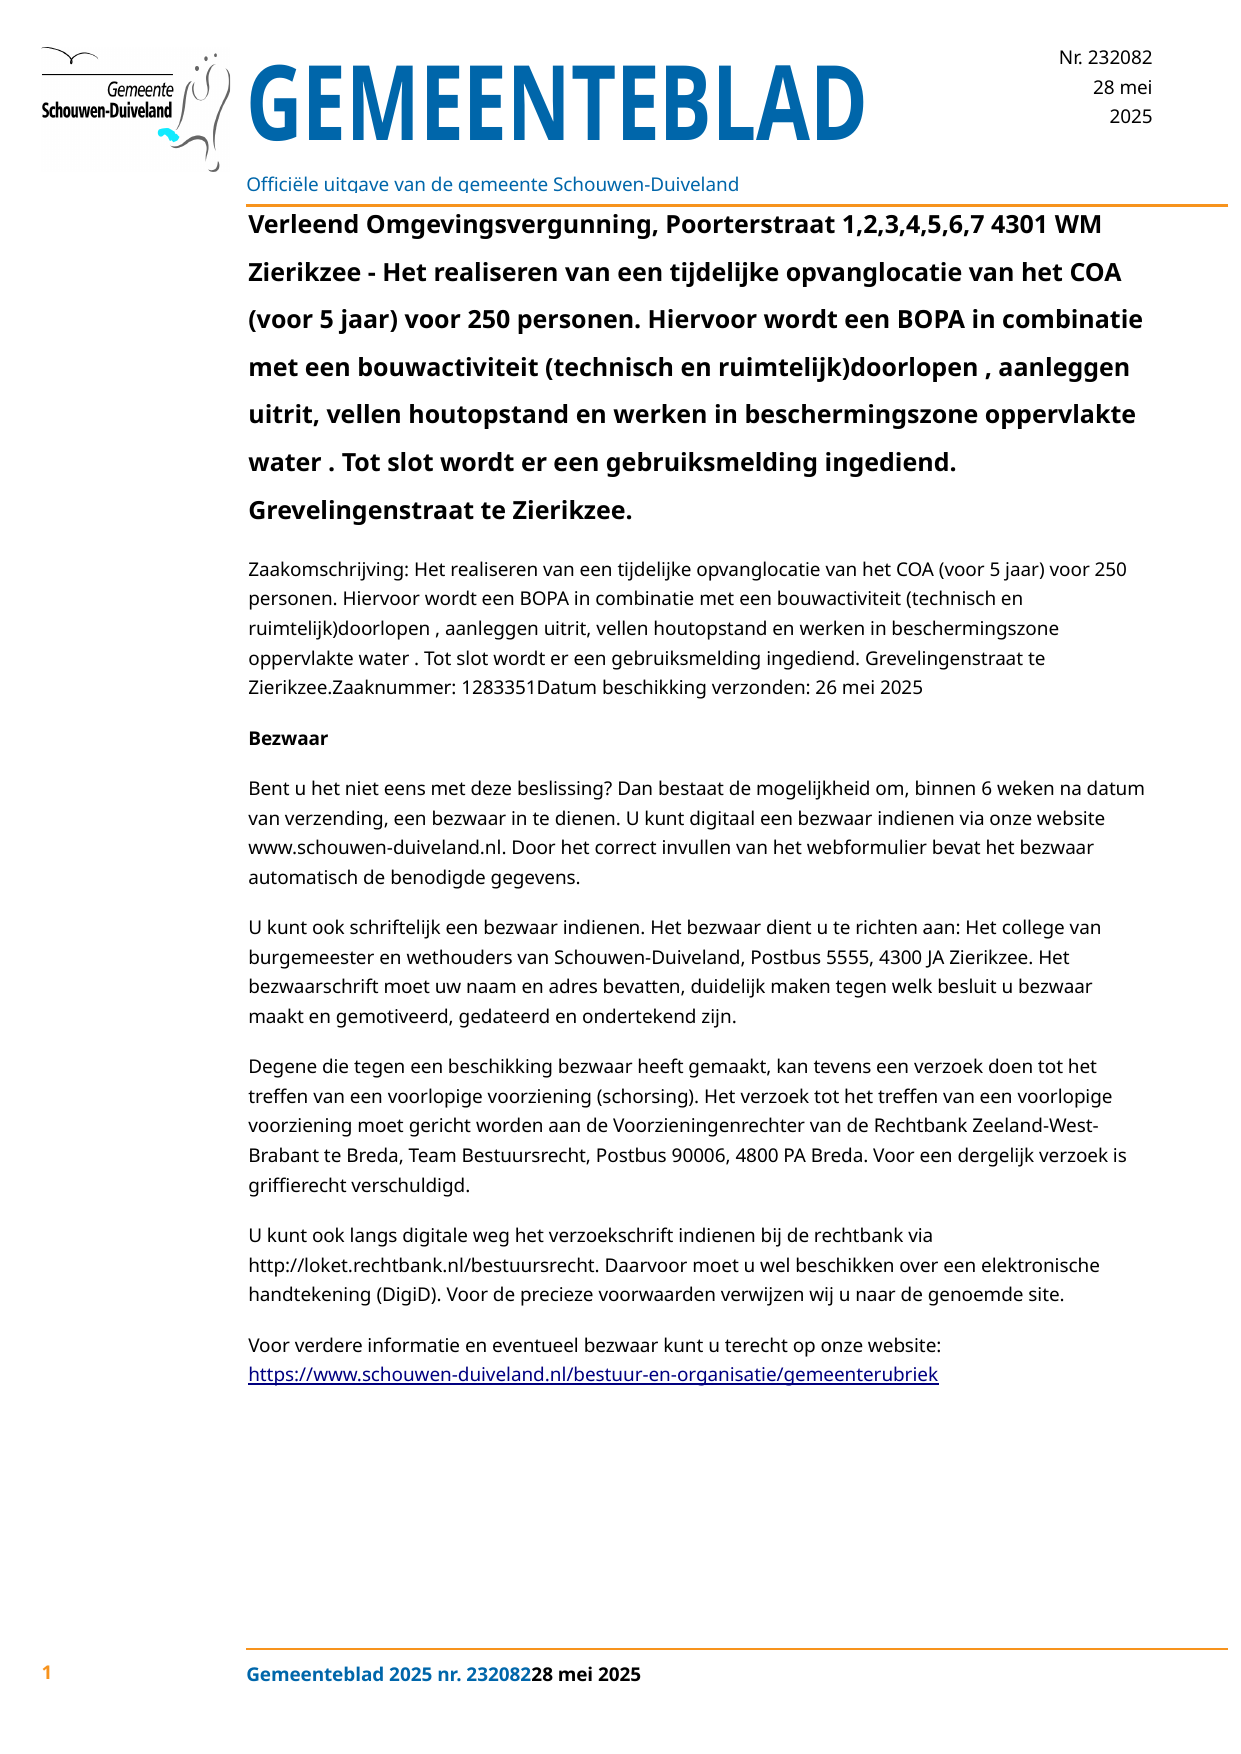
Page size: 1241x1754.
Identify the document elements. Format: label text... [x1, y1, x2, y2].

text U kunt ook schriftelijk een bezwaar indienen. Het bezwaar dient u te richten aan: Het college van burgemeester en wethouders van Schouwen-Duiveland, Postbus 5555, 4300 JA Zierikzee. Het bezwaarschrift moet uw naam en adres bevatten, duidelijk maken tegen welk besluit u bezwaar maakt en gemotiveerd, gedateerd en ondertekend zijn. [248, 914, 1152, 1029]
text Bent u het niet eens met deze beslissing? Dan bestaat de mogelijkheid om, binnen 6 weken na datum van verzending, een bezwaar in te dienen. U kunt digitaal een bezwaar indienen via onze website www.schouwen-duiveland.nl. Door het correct invullen van het webformulier bevat het bezwaar automatisch de benodigde gegevens. [248, 775, 1152, 889]
text Voor verdere informatie en eventueel bezwaar kunt u terecht op onze website: https://www.schouwen-duiveland.nl/bestuur-en-organisatie/gemeenterubriek [248, 1332, 1152, 1387]
text Degene die tegen een beschikking bezwaar heeft gemaakt, kan tevens een verzoek doen tot het treffen van een voorlopige voorziening (schorsing). Het verzoek tot het treffen van een voorlopige voorziening moet gericht worden aan de Voorzieningenrechter van de Rechtbank Zeeland-West-Brabant te Breda, Team Bestuursrecht, Postbus 90006, 4800 PA Breda. Voor een dergelijk verzoek is griffierecht verschuldigd. [248, 1053, 1152, 1197]
text Bezwaar [248, 725, 1152, 750]
text Zaakomschrijving: Het realiseren van een tijdelijke opvanglocatie van het COA (voor 5 jaar) voor 250 personen. Hiervoor wordt een BOPA in combinatie met een bouwactiviteit (technisch en ruimtelijk)doorlopen , aanleggen uitrit, vellen houtopstand en werken in beschermingszone oppervlakte water . Tot slot wordt er een gebruiksmelding ingediend. Grevelingenstraat te Zierikzee.Zaaknummer: 1283351Datum beschikking verzonden: 26 mei 2025 [248, 556, 1152, 700]
text U kunt ook langs digitale weg het verzoekschrift indienen bij de rechtbank via http://loket.rechtbank.nl/bestuursrecht. Daarvoor moet u wel beschikken over een elektronische handtekening (DigiD). Voor de precieze voorwaarden verwijzen wij u naar de genoemde site. [248, 1222, 1152, 1307]
text Verleend Omgevingsvergunning, Poorterstraat 1,2,3,4,5,6,7 4301 WM Zierikzee - Het realiseren van een tijdelijke opvanglocatie van het COA (voor 5 jaar) voor 250 personen. Hiervoor wordt een BOPA in combinatie met een bouwactiviteit (technisch en ruimtelijk)doorlopen , aanleggen uitrit, vellen houtopstand en werken in beschermingszone oppervlakte water . Tot slot wordt er een gebruiksmelding ingediend. Grevelingenstraat te Zierikzee. [248, 207, 1152, 526]
picture [41, 47, 231, 172]
